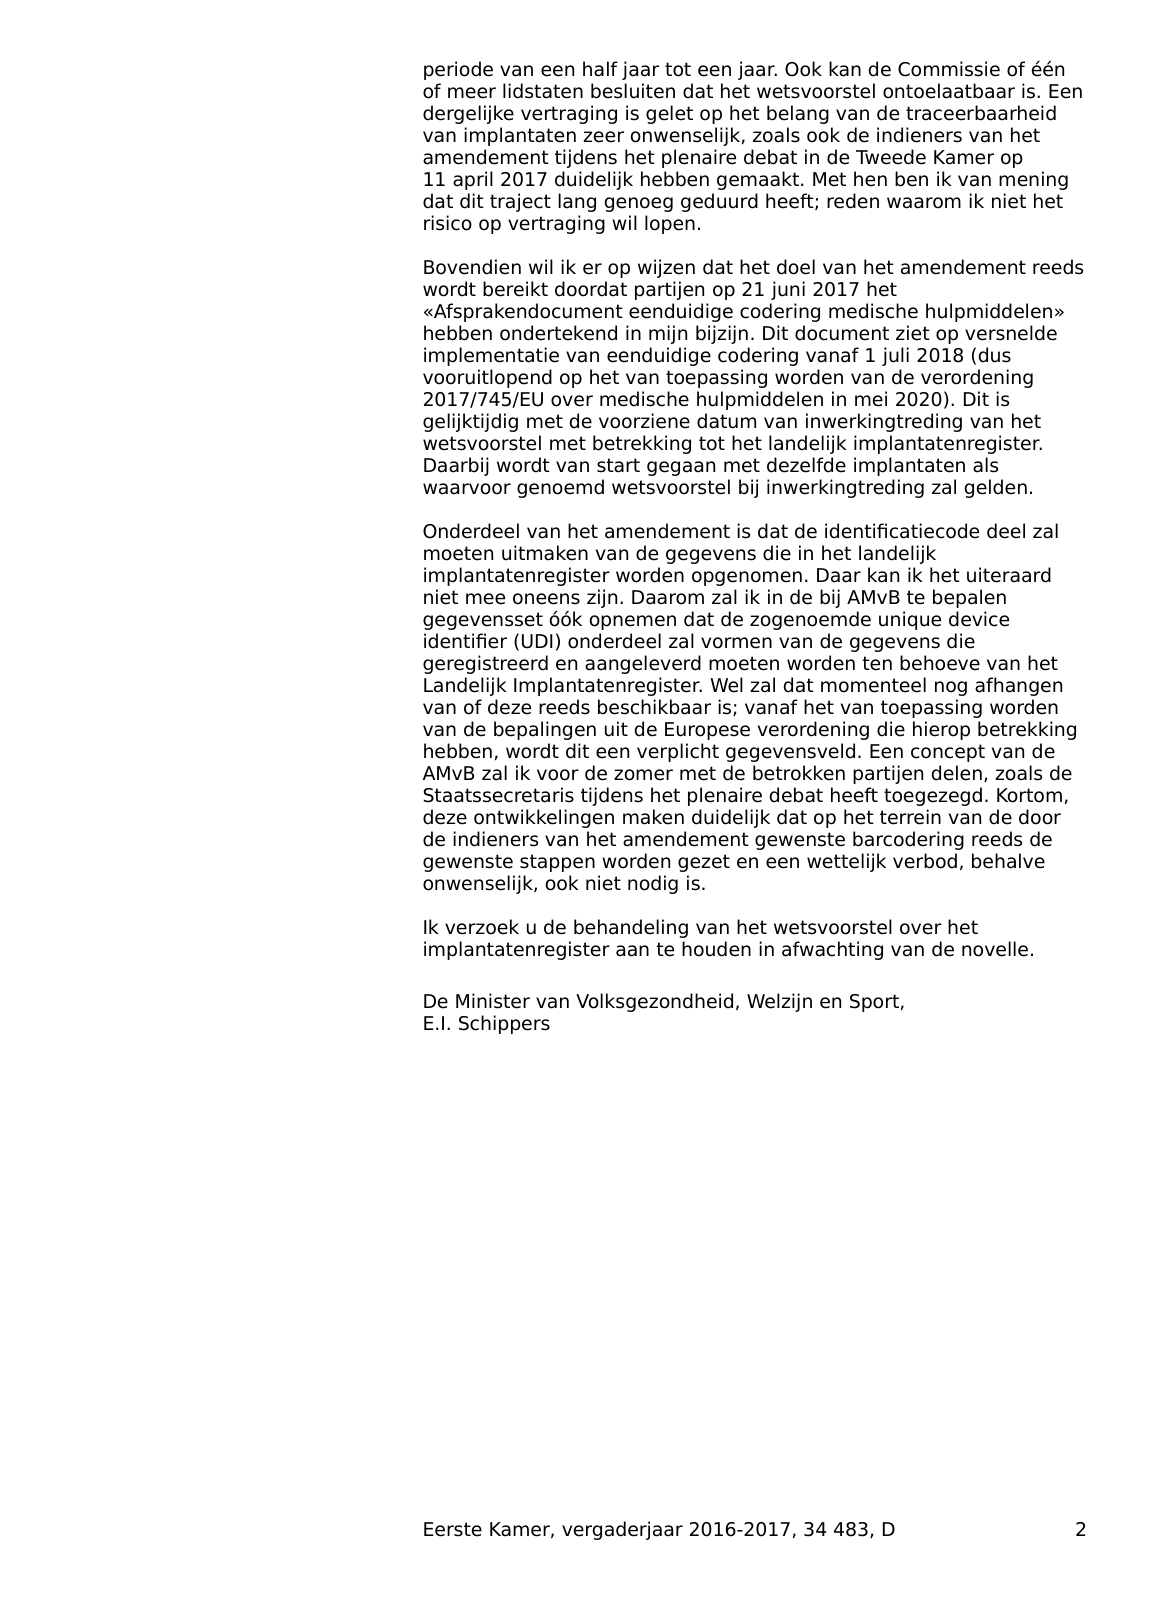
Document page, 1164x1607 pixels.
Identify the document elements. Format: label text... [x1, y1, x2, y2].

text Ik verzoek u de behandeling van het wetsvoorstel over het implantatenregister aan te houden in afwachting van de novelle. [422, 917, 1087, 961]
text De Minister van Volksgezondheid, Welzijn en Sport, E.I. Schippers [422, 991, 1087, 1035]
text Onderdeel van het amendement is dat de identificatiecode deel zal moeten uitmaken van de gegevens die in het landelijk implantatenregister worden opgenomen. Daar kan ik het uiteraard niet mee oneens zijn. Daarom zal ik in de bij AMvB te bepalen gegevensset óók opnemen dat de zogenoemde unique device identifier (UDI) onderdeel zal vormen van de gegevens die geregistreerd en aangeleverd moeten worden ten behoeve van het Landelijk Implantatenregister. Wel zal dat momenteel nog afhangen van of deze reeds beschikbaar is; vanaf het van toepassing worden van de bepalingen uit de Europese verordening die hierop betrekking hebben, wordt dit een verplicht gegevensveld. Een concept van de AMvB zal ik voor de zomer met de betrokken partijen delen, zoals de Staatssecretaris tijdens het plenaire debat heeft toegezegd. Kortom, deze ontwikkelingen maken duidelijk dat op het terrein van de door de indieners van het amendement gewenste barcodering reeds de gewenste stappen worden gezet en een wettelijk verbod, behalve onwenselijk, ook niet nodig is. [422, 521, 1087, 895]
text Bovendien wil ik er op wijzen dat het doel van het amendement reeds wordt bereikt doordat partijen op 21 juni 2017 het «Afsprakendocument eenduidige codering medische hulpmiddelen» hebben ondertekend in mijn bijzijn. Dit document ziet op versnelde implementatie van eenduidige codering vanaf 1 juli 2018 (dus vooruitlopend op het van toepassing worden van de verordening 2017/745/EU over medische hulpmiddelen in mei 2020). Dit is gelijktijdig met de voorziene datum van inwerkingtreding van het wetsvoorstel met betrekking tot het landelijk implantatenregister. Daarbij wordt van start gegaan met dezelfde implantaten als waarvoor genoemd wetsvoorstel bij inwerkingtreding zal gelden. [422, 257, 1087, 499]
text periode van een half jaar tot een jaar. Ook kan de Commissie of één of meer lidstaten besluiten dat het wetsvoorstel ontoelaatbaar is. Een dergelijke vertraging is gelet op het belang van de traceerbaarheid van implantaten zeer onwenselijk, zoals ook de indieners van het amendement tijdens het plenaire debat in de Tweede Kamer op 11 april 2017 duidelijk hebben gemaakt. Met hen ben ik van mening dat dit traject lang genoeg geduurd heeft; reden waarom ik niet het risico op vertraging wil lopen. [422, 59, 1087, 235]
